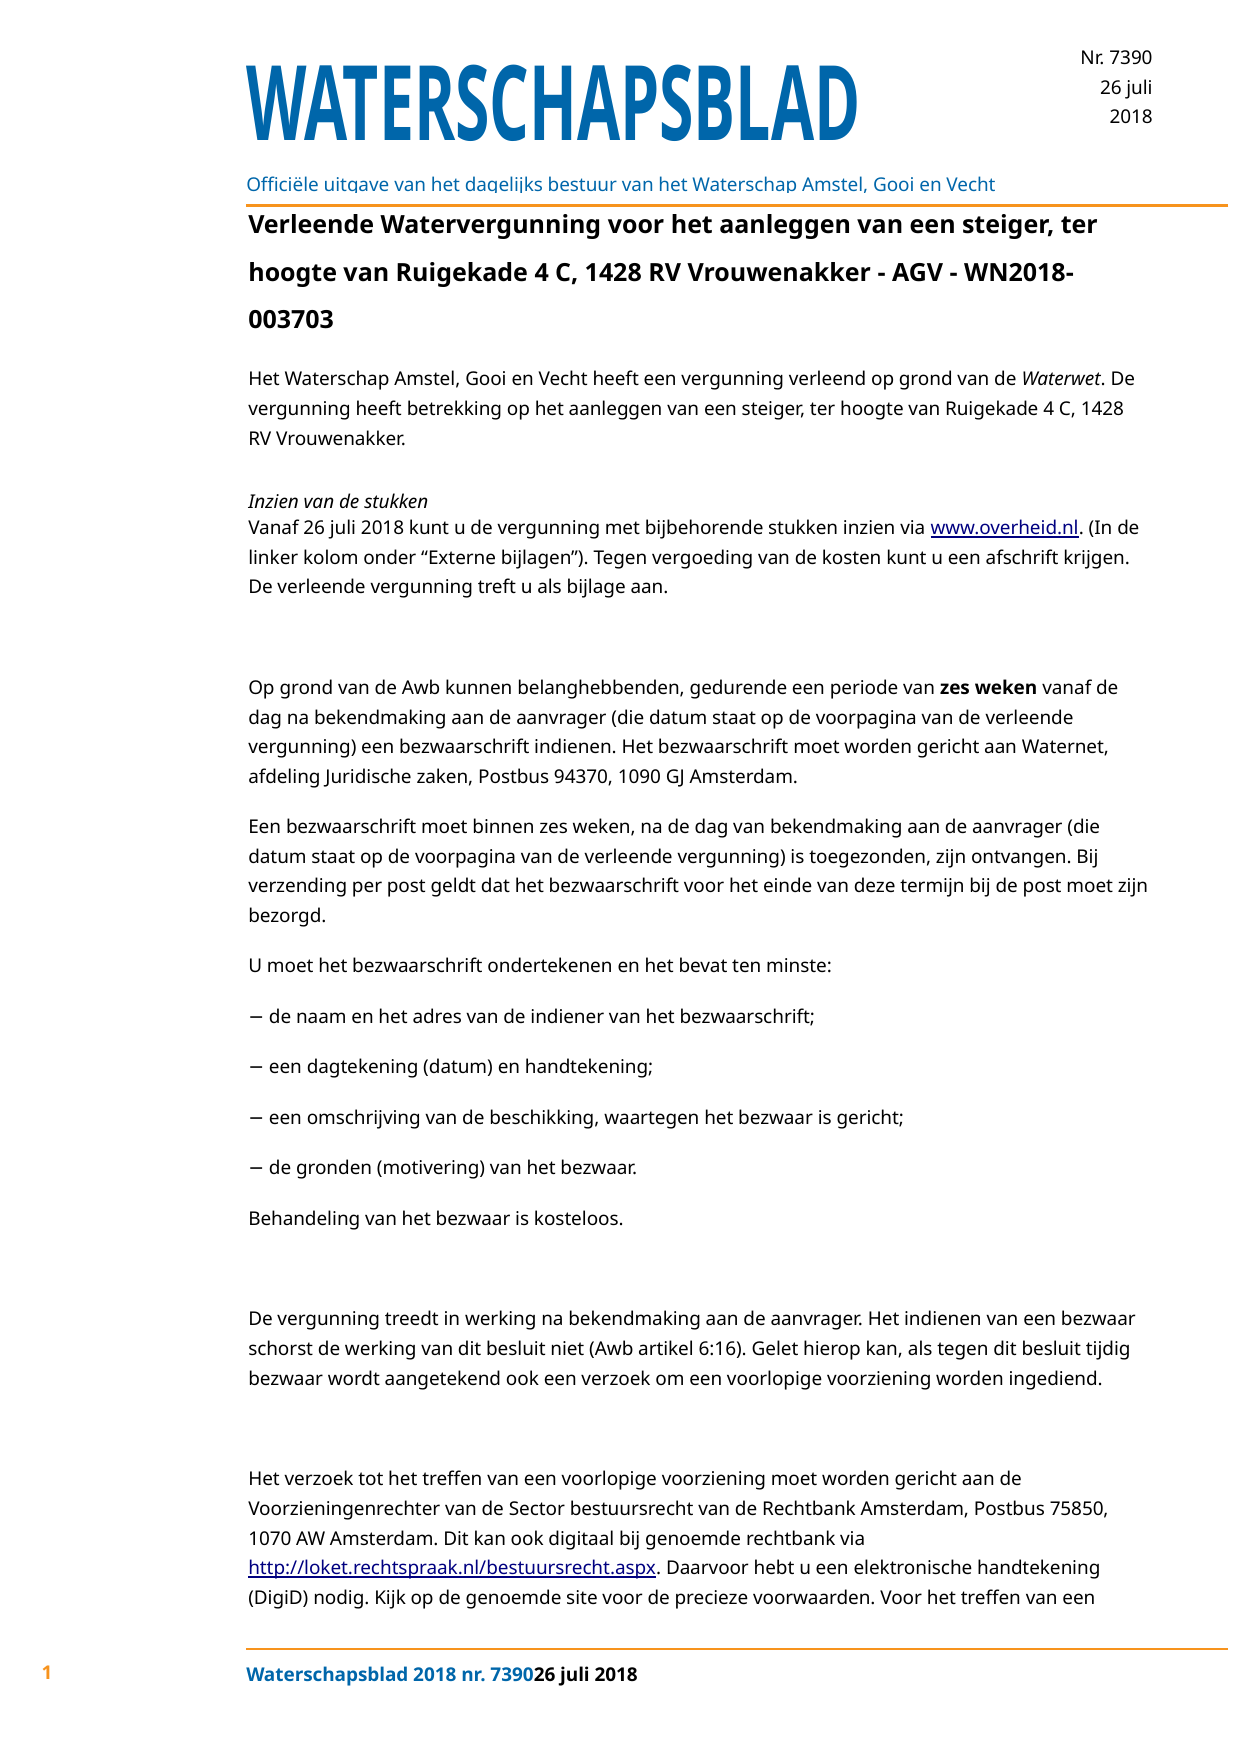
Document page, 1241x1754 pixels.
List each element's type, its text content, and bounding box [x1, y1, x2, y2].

text − de gronden (motivering) van het bezwaar. [248, 1154, 1152, 1180]
text − een omschrijving van de beschikking, waartegen het bezwaar is gericht; [248, 1104, 1152, 1130]
text U moet het bezwaarschrift ondertekenen en het bevat ten minste: [248, 953, 1152, 978]
text Inzien van de stukken [248, 489, 1152, 514]
text − de naam en het adres van de indiener van het bezwaarschrift; [248, 1003, 1152, 1029]
text Op grond van de Awb kunnen belanghebbenden, gedurende een periode van zes weken vanaf de dag na bekendmaking aan de aanvrager (die datum staat op de voorpagina van de verleende vergunning) een bezwaarschrift indienen. Het bezwaarschrift moet worden gericht aan Waternet, afdeling Juridische zaken, Postbus 94370, 1090 GJ Amsterdam. [248, 674, 1152, 789]
picture [41, 47, 231, 172]
text Het Waterschap Amstel, Gooi en Vecht heeft een vergunning verleend op grond van de Waterwet. De vergunning heeft betrekking op het aanleggen van een steiger, ter hoogte van Ruigekade 4 C, 1428 RV Vrouwenakker. [248, 366, 1152, 450]
text De vergunning treedt in werking na bekendmaking aan de aanvrager. Het indienen van een bezwaar schorst de werking van dit besluit niet (Awb artikel 6:16). Gelet hierop kan, als tegen dit besluit tijdig bezwaar wordt aangetekend ook een verzoek om een voorlopige voorziening worden ingediend. [248, 1306, 1152, 1391]
text − een dagtekening (datum) en handtekening; [248, 1053, 1152, 1079]
text Het verzoek tot het treffen van een voorlopige voorziening moet worden gericht aan de Voorzieningenrechter van de Sector bestuursrecht van de Rechtbank Amsterdam, Postbus 75850, 1070 AW Amsterdam. Dit kan ook digitaal bij genoemde rechtbank via http://loket.rechtspraak.nl/bestuursrecht.aspx. Daarvoor hebt u een elektronische handtekening (DigiD) nodig. Kijk op de genoemde site voor de precieze voorwaarden. Voor het treffen van een [248, 1466, 1152, 1610]
text Verleende Watervergunning voor het aanleggen van een steiger, ter hoogte van Ruigekade 4 C, 1428 RV Vrouwenakker - AGV - WN2018-003703 [248, 207, 1152, 336]
text Behandeling van het bezwaar is kosteloos. [248, 1205, 1152, 1231]
text Vanaf 26 juli 2018 kunt u de vergunning met bijbehorende stukken inzien via www.overheid.nl. (In de linker kolom onder “Externe bijlagen”). Tegen vergoeding van de kosten kunt u een afschrift krijgen. De verleende vergunning treft u als bijlage aan. [248, 514, 1152, 599]
text Een bezwaarschrift moet binnen zes weken, na de dag van bekendmaking aan de aanvrager (die datum staat op de voorpagina van de verleende vergunning) is toegezonden, zijn ontvangen. Bij verzending per post geldt dat het bezwaarschrift voor het einde van deze termijn bij de post moet zijn bezorgd. [248, 813, 1152, 928]
